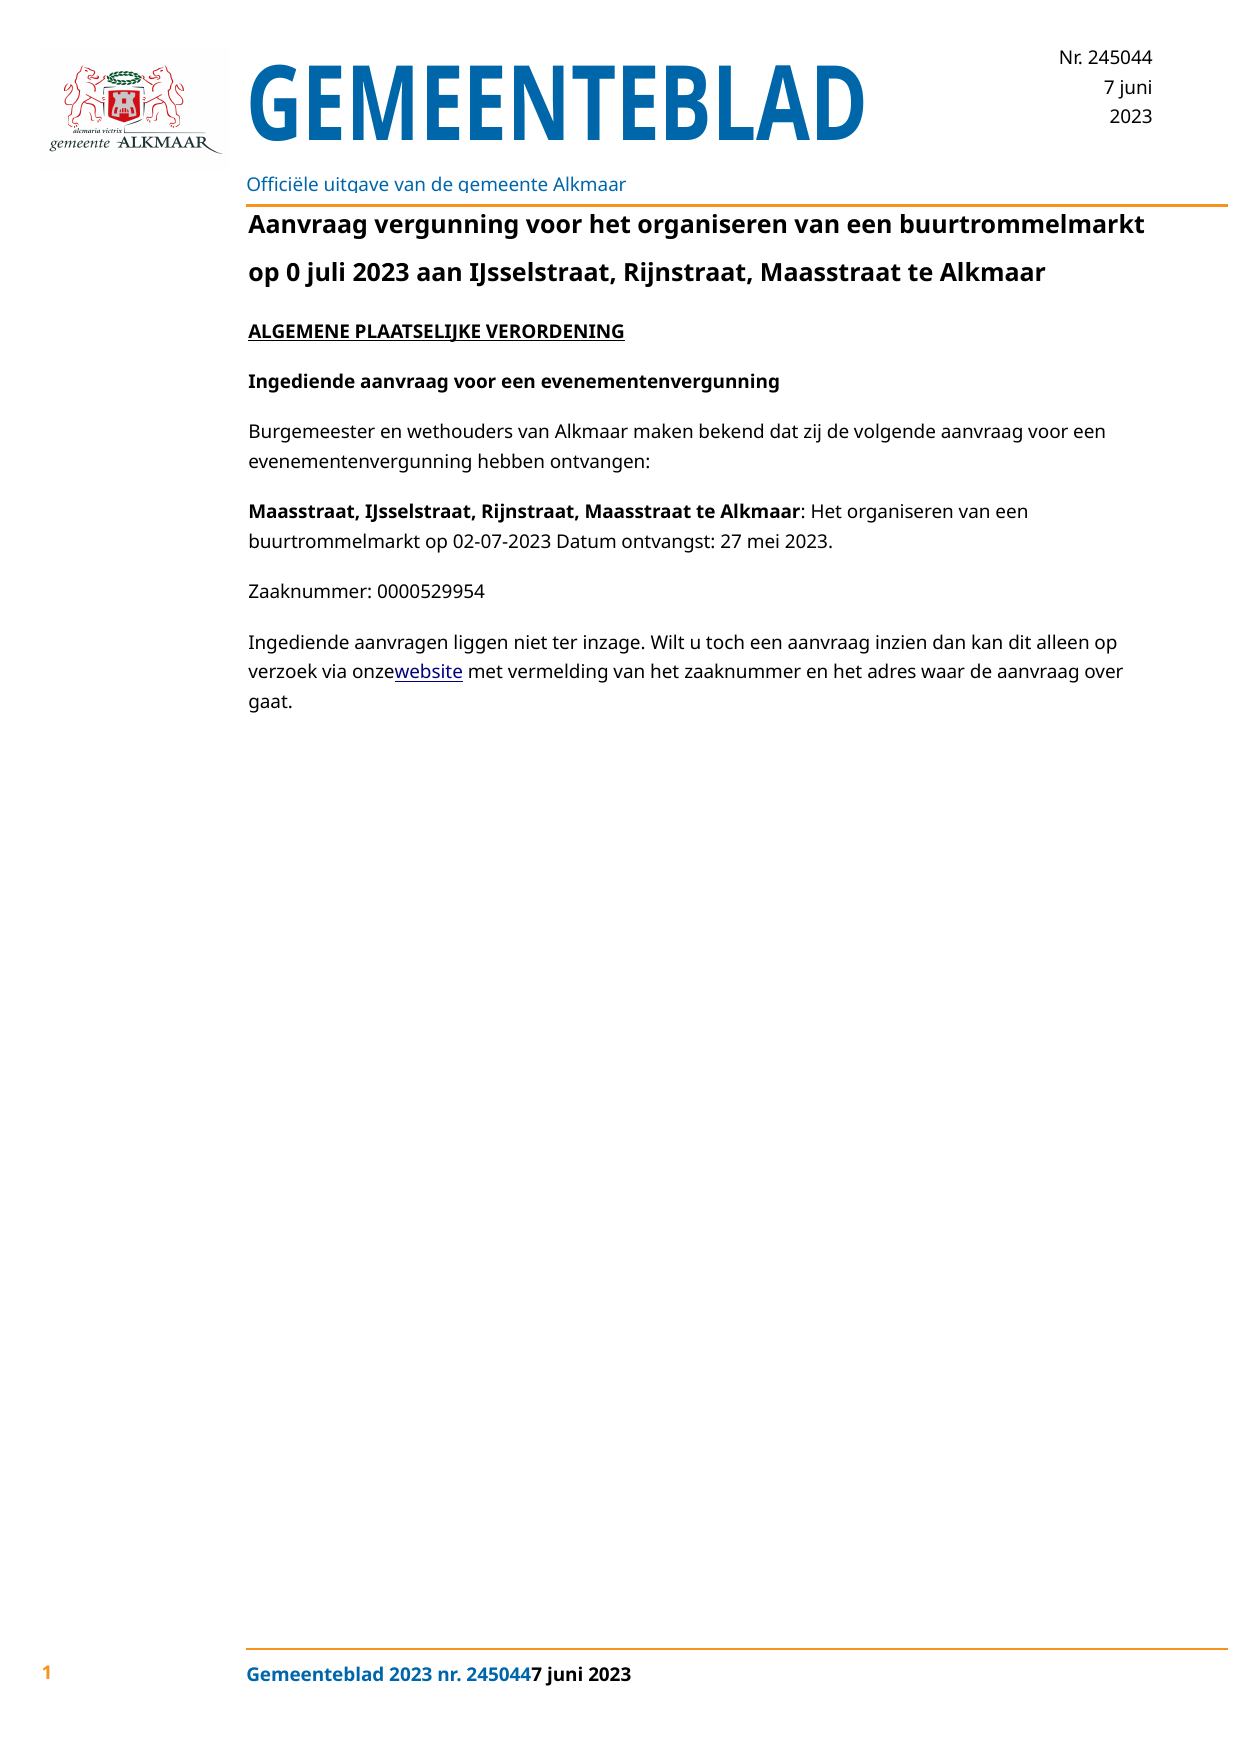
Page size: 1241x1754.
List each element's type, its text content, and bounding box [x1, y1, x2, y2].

text Burgemeester en wethouders van Alkmaar maken bekend dat zij de volgende aanvraag voor een evenementenvergunning hebben ontvangen: [248, 419, 1152, 474]
text Aanvraag vergunning voor het organiseren van een buurtrommelmarkt op 0 juli 2023 aan IJsselstraat, Rijnstraat, Maasstraat te Alkmaar [248, 207, 1152, 288]
text Ingediende aanvraag voor een evenementenvergunning [248, 368, 1152, 394]
text Ingediende aanvragen liggen niet ter inzage. Wilt u toch een aanvraag inzien dan kan dit alleen op verzoek via onzewebsite met vermelding van het zaaknummer en het adres waar de aanvraag over gaat. [248, 629, 1152, 714]
text Maasstraat, IJsselstraat, Rijnstraat, Maasstraat te Alkmaar: Het organiseren van een buurtrommelmarkt op 02-07-2023 Datum ontvangst: 27 mei 2023. [248, 499, 1152, 554]
picture [41, 47, 231, 172]
text ALGEMENE PLAATSELIJKE VERORDENING [248, 318, 1152, 344]
text Zaaknummer: 0000529954 [248, 579, 1152, 604]
